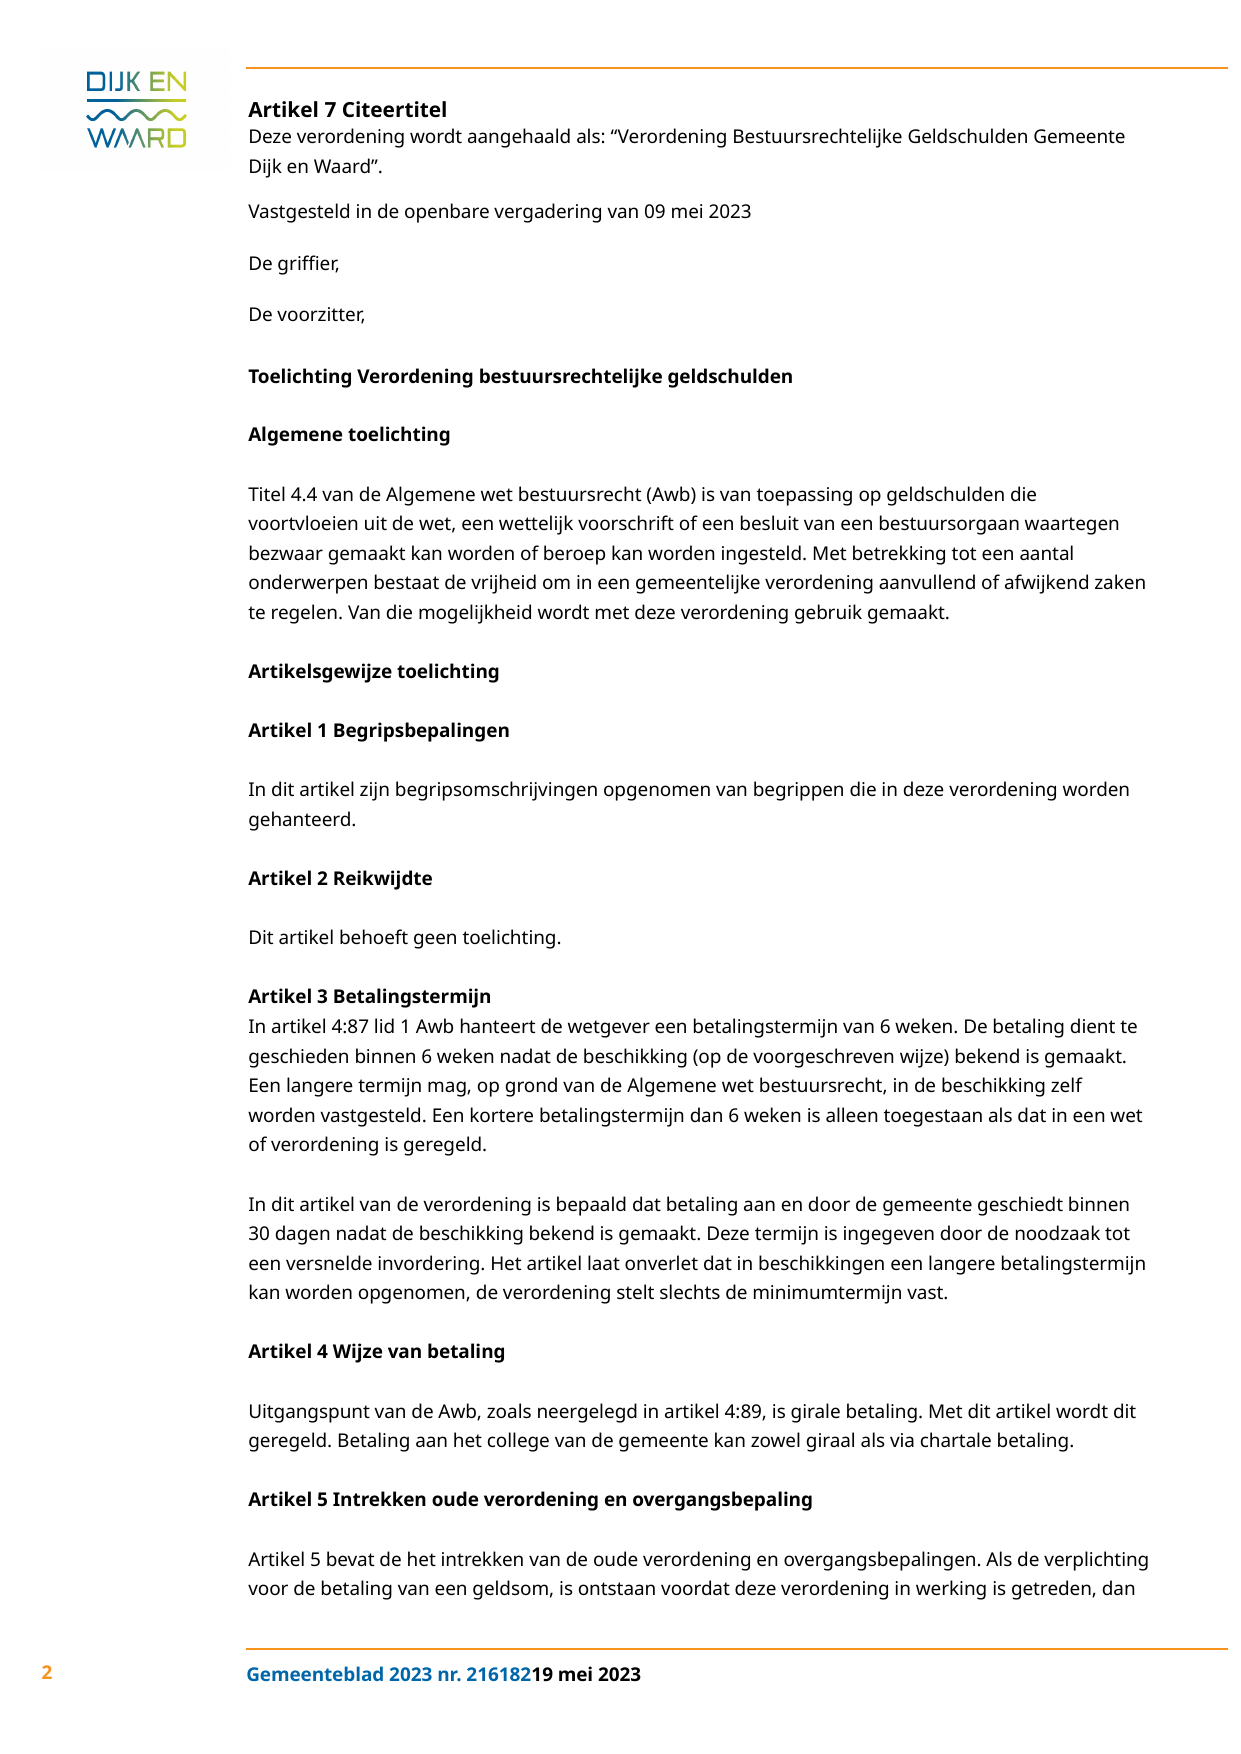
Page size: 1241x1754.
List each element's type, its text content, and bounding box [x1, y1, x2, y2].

text Algemene toelichting [248, 422, 1152, 447]
text Titel 4.4 van de Algemene wet bestuursrecht (Awb) is van toepassing op geldschulden die voortvloeien uit de wet, een wettelijk voorschrift of een besluit van een bestuursorgaan waartegen bezwaar gemaakt kan worden of beroep kan worden ingesteld. Met betrekking tot een aantal onderwerpen bestaat de vrijheid om in een gemeentelijke verordening aanvullend of afwijkend zaken te regelen. Van die mogelijkheid wordt met deze verordening gebruik gemaakt. [248, 481, 1152, 625]
text In artikel 4:87 lid 1 Awb hanteert de wetgever een betalingstermijn van 6 weken. De betaling dient te geschieden binnen 6 weken nadat de beschikking (op de voorgeschreven wijze) bekend is gemaakt. Een langere termijn mag, op grond van de Algemene wet bestuursrecht, in de beschikking zelf worden vastgesteld. Een kortere betalingstermijn dan 6 weken is alleen toegestaan als dat in een wet of verordening is geregeld. [248, 1013, 1152, 1157]
text Artikel 7 Citeertitel [248, 95, 1152, 123]
text Artikel 1 Begripsbepalingen [248, 717, 1152, 743]
text Dit artikel behoeft geen toelichting. [248, 924, 1152, 950]
text Artikel 5 bevat de het intrekken van de oude verordening en overgangsbepalingen. Als de verplichting voor de betaling van een geldsom, is ontstaan voordat deze verordening in werking is getreden, dan [248, 1546, 1152, 1601]
text Artikelsgewijze toelichting [248, 658, 1152, 684]
text De voorzitter, [248, 301, 1152, 327]
text Uitgangspunt van de Awb, zoals neergelegd in artikel 4:89, is girale betaling. Met dit artikel wordt dit geregeld. Betaling aan het college van de gemeente kan zowel giraal als via chartale betaling. [248, 1398, 1152, 1453]
text Artikel 3 Betalingstermijn [248, 984, 1152, 1009]
text Artikel 5 Intrekken oude verordening en overgangsbepaling [248, 1487, 1152, 1512]
text In dit artikel van de verordening is bepaald dat betaling aan en door de gemeente geschiedt binnen 30 dagen nadat de beschikking bekend is gemaakt. Deze termijn is ingegeven door de noodzaak tot een versnelde invordering. Het artikel laat onverlet dat in beschikkingen een langere betalingstermijn kan worden opgenomen, de verordening stelt slechts de minimumtermijn vast. [248, 1191, 1152, 1305]
text Artikel 4 Wijze van betaling [248, 1339, 1152, 1364]
text Toelichting Verordening bestuursrechtelijke geldschulden [248, 353, 1152, 392]
text In dit artikel zijn begripsomschrijvingen opgenomen van begrippen die in deze verordening worden gehanteerd. [248, 777, 1152, 832]
text Deze verordening wordt aangehaald als: “Verordening Bestuursrechtelijke Geldschulden Gemeente Dijk en Waard”. [248, 123, 1152, 178]
picture [41, 47, 231, 172]
text De griffier, [248, 250, 1152, 276]
text Vastgesteld in de openbare vergadering van 09 mei 2023 [248, 198, 1152, 224]
text Artikel 2 Reikwijdte [248, 865, 1152, 891]
